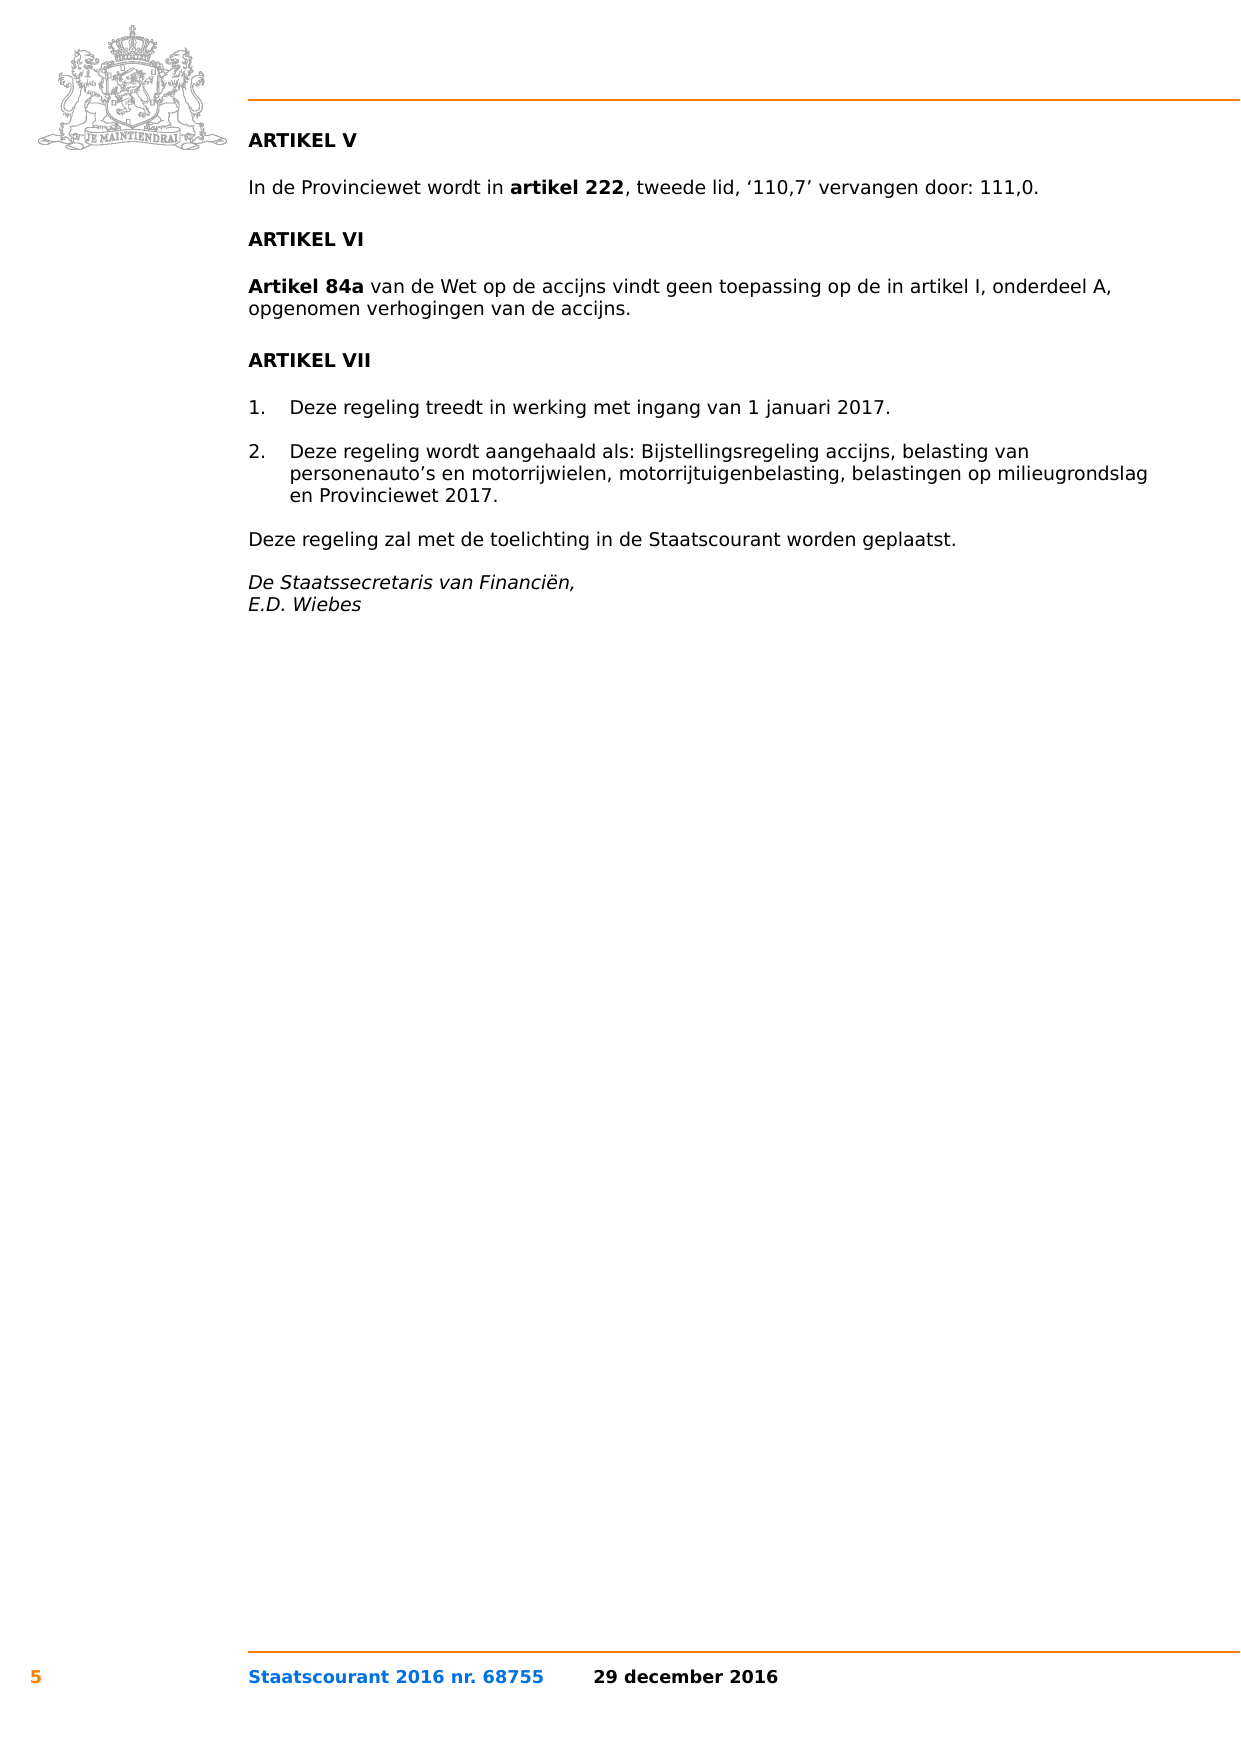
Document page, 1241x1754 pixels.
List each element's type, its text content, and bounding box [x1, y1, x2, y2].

text 1. Deze regeling treedt in werking met ingang van 1 januari 2017. [248, 397, 1163, 419]
text 2. Deze regeling wordt aangehaald als: Bijstellingsregeling accijns, belasting van personenauto’s en motorrijwielen, motorrijtuigenbelasting, belastingen op milieugrondslag en Provinciewet 2017. [248, 441, 1163, 507]
text In de Provinciewet wordt in artikel 222, tweede lid, ‘110,7’ vervangen door: 111,0. [248, 177, 1163, 199]
subtitle ARTIKEL V [248, 130, 1163, 152]
picture [38, 25, 227, 150]
text Artikel 84a van de Wet op de accijns vindt geen toepassing op de in artikel I, onderdeel A, opgenomen verhogingen van de accijns. [248, 276, 1163, 320]
subtitle ARTIKEL VII [248, 350, 1163, 372]
text De Staatssecretaris van Financiën, E.D. Wiebes [248, 572, 1163, 616]
text Deze regeling zal met de toelichting in de Staatscourant worden geplaatst. [248, 528, 1163, 550]
subtitle ARTIKEL VI [248, 229, 1163, 251]
